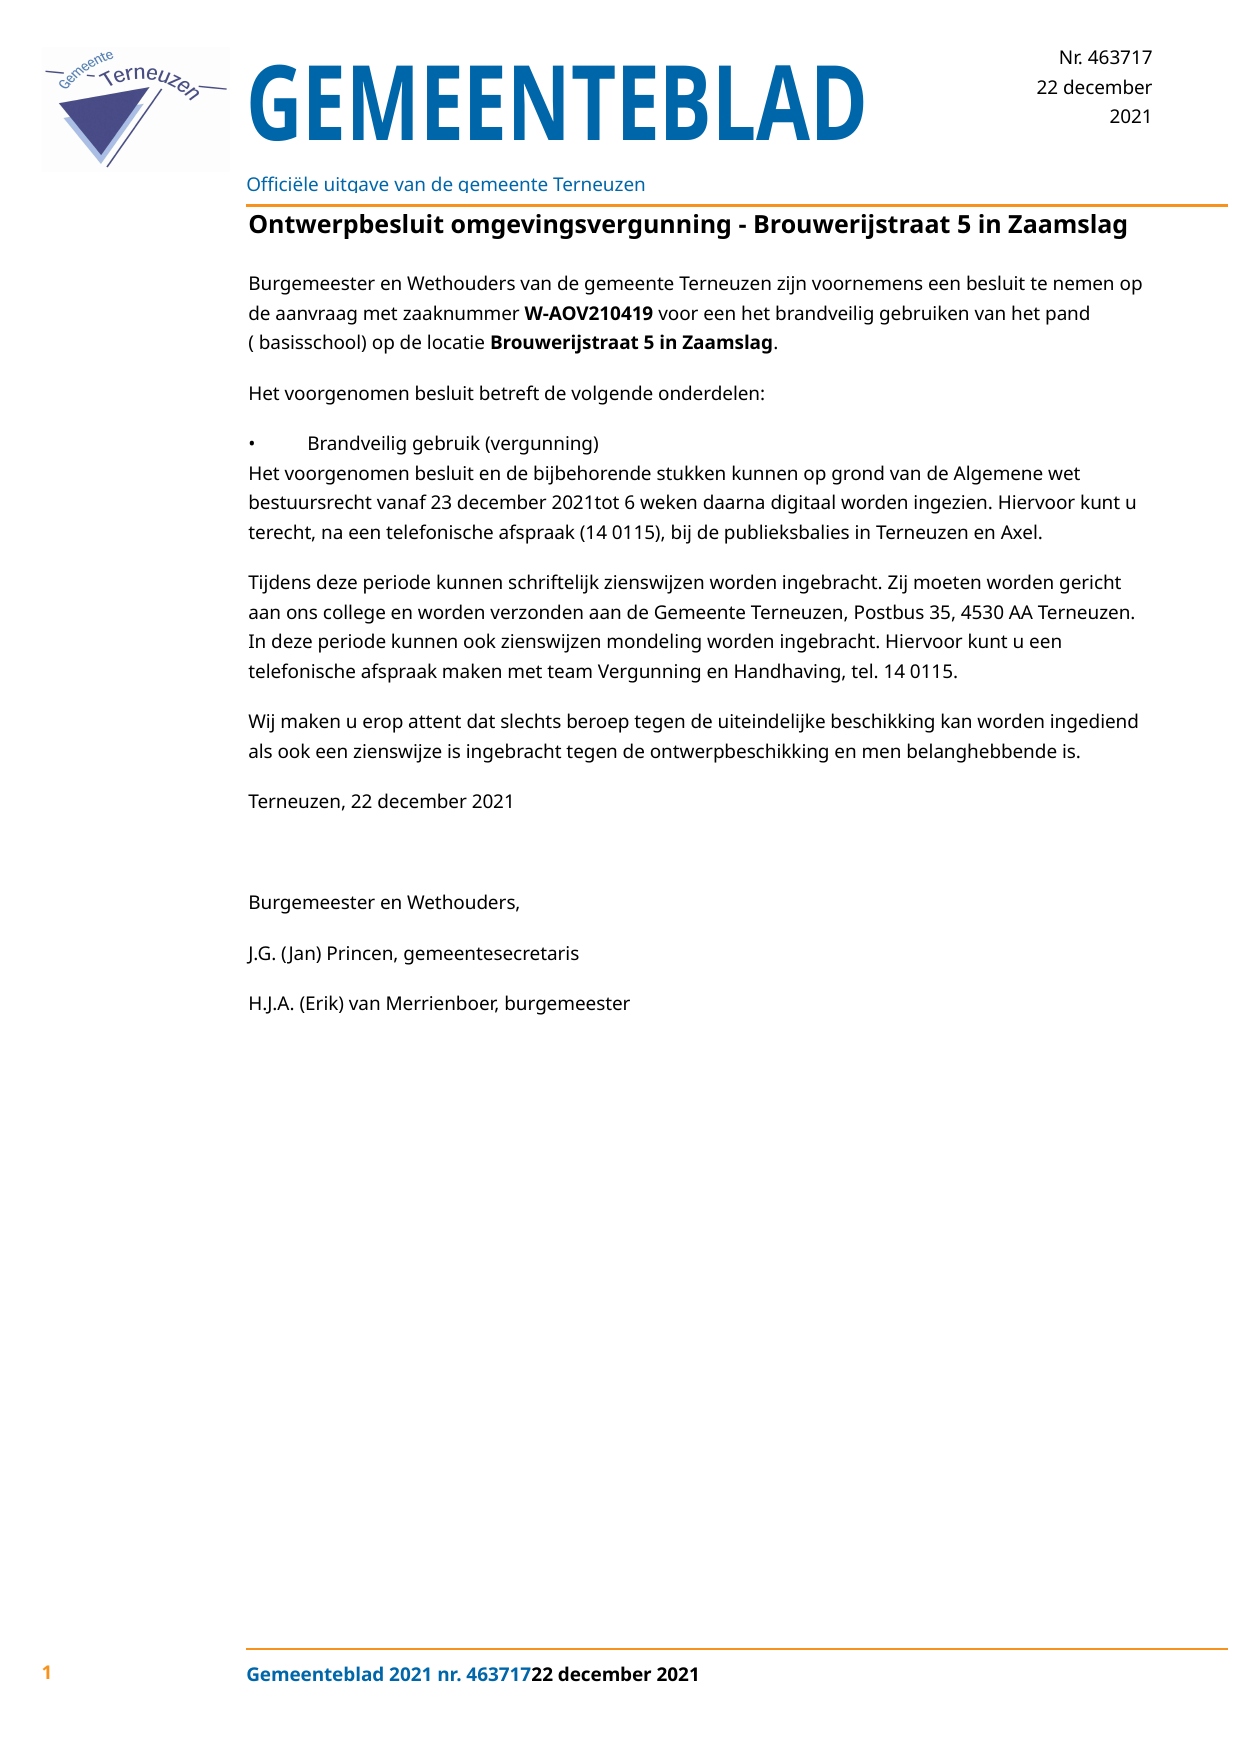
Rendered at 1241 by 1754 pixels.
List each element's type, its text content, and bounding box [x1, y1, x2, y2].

text J.G. (Jan) Princen, gemeentesecretaris [248, 940, 1152, 966]
text H.J.A. (Erik) van Merrienboer, burgemeester [248, 990, 1152, 1016]
text Wij maken u erop attent dat slechts beroep tegen de uiteindelijke beschikking kan worden ingediend als ook een zienswijze is ingebracht tegen de ontwerpbeschikking en men belanghebbende is. [248, 709, 1152, 764]
text Het voorgenomen besluit en de bijbehorende stukken kunnen op grond van de Algemene wet bestuursrecht vanaf 23 december 2021tot 6 weken daarna digitaal worden ingezien. Hiervoor kunt u terecht, na een telefonische afspraak (14 0115), bij de publieksbalies in Terneuzen en Axel. [248, 460, 1152, 545]
text Ontwerpbesluit omgevingsvergunning - Brouwerijstraat 5 in Zaamslag [248, 207, 1152, 241]
picture [41, 47, 231, 172]
text Terneuzen, 22 december 2021 [248, 789, 1152, 814]
text Burgemeester en Wethouders van de gemeente Terneuzen zijn voornemens een besluit te nemen op de aanvraag met zaaknummer W-AOV210419 voor een het brandveilig gebruiken van het pand ( basisschool) op de locatie Brouwerijstraat 5 in Zaamslag. [248, 270, 1152, 355]
text Burgemeester en Wethouders, [248, 889, 1152, 915]
list Brandveilig gebruik (vergunning) [248, 430, 1152, 456]
text Het voorgenomen besluit betreft de volgende onderdelen: [248, 380, 1152, 406]
text Tijdens deze periode kunnen schriftelijk zienswijzen worden ingebracht. Zij moeten worden gericht aan ons college en worden verzonden aan de Gemeente Terneuzen, Postbus 35, 4530 AA Terneuzen. In deze periode kunnen ook zienswijzen mondeling worden ingebracht. Hiervoor kunt u een telefonische afspraak maken met team Vergunning en Handhaving, tel. 14 0115. [248, 569, 1152, 684]
